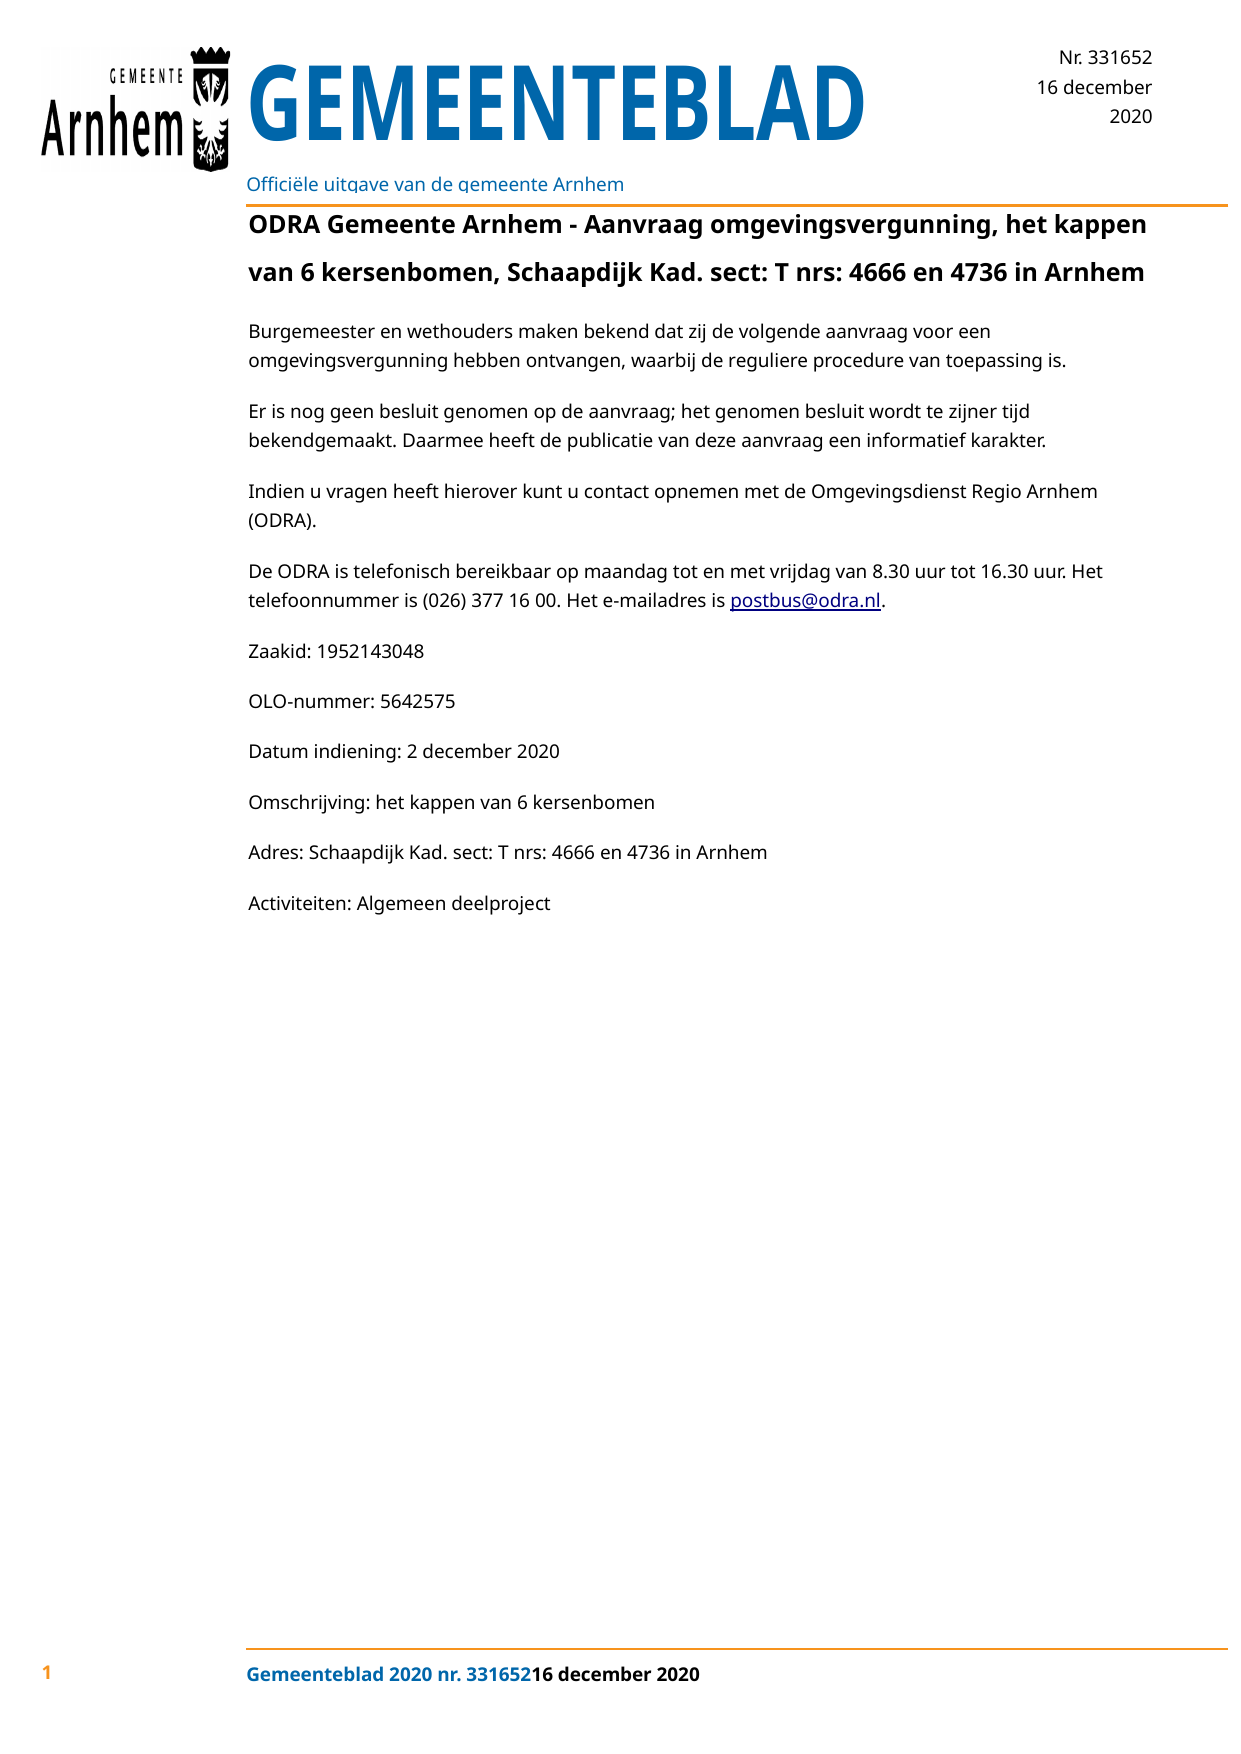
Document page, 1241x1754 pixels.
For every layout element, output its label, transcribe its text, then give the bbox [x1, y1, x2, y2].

text Zaakid: 1952143048 [248, 638, 1152, 664]
text Activiteiten: Algemeen deelproject [248, 890, 1152, 916]
text Omschrijving: het kappen van 6 kersenbomen [248, 789, 1152, 815]
picture [41, 47, 231, 172]
text Indien u vragen heeft hierover kunt u contact opnemen met de Omgevingsdienst Regio Arnhem (ODRA). [248, 478, 1152, 533]
text Adres: Schaapdijk Kad. sect: T nrs: 4666 en 4736 in Arnhem [248, 839, 1152, 865]
text ODRA Gemeente Arnhem - Aanvraag omgevingsvergunning, het kappen van 6 kersenbomen, Schaapdijk Kad. sect: T nrs: 4666 en 4736 in Arnhem [248, 207, 1152, 288]
text Datum indiening: 2 december 2020 [248, 739, 1152, 764]
text Er is nog geen besluit genomen op de aanvraag; het genomen besluit wordt te zijner tijd bekendgemaakt. Daarmee heeft de publicatie van deze aanvraag een informatief karakter. [248, 398, 1152, 453]
text OLO-nummer: 5642575 [248, 688, 1152, 714]
text De ODRA is telefonisch bereikbaar op maandag tot en met vrijdag van 8.30 uur tot 16.30 uur. Het telefoonnummer is (026) 377 16 00. Het e-mailadres is postbus@odra.nl. [248, 558, 1152, 613]
text Burgemeester en wethouders maken bekend dat zij de volgende aanvraag voor een omgevingsvergunning hebben ontvangen, waarbij de reguliere procedure van toepassing is. [248, 318, 1152, 373]
